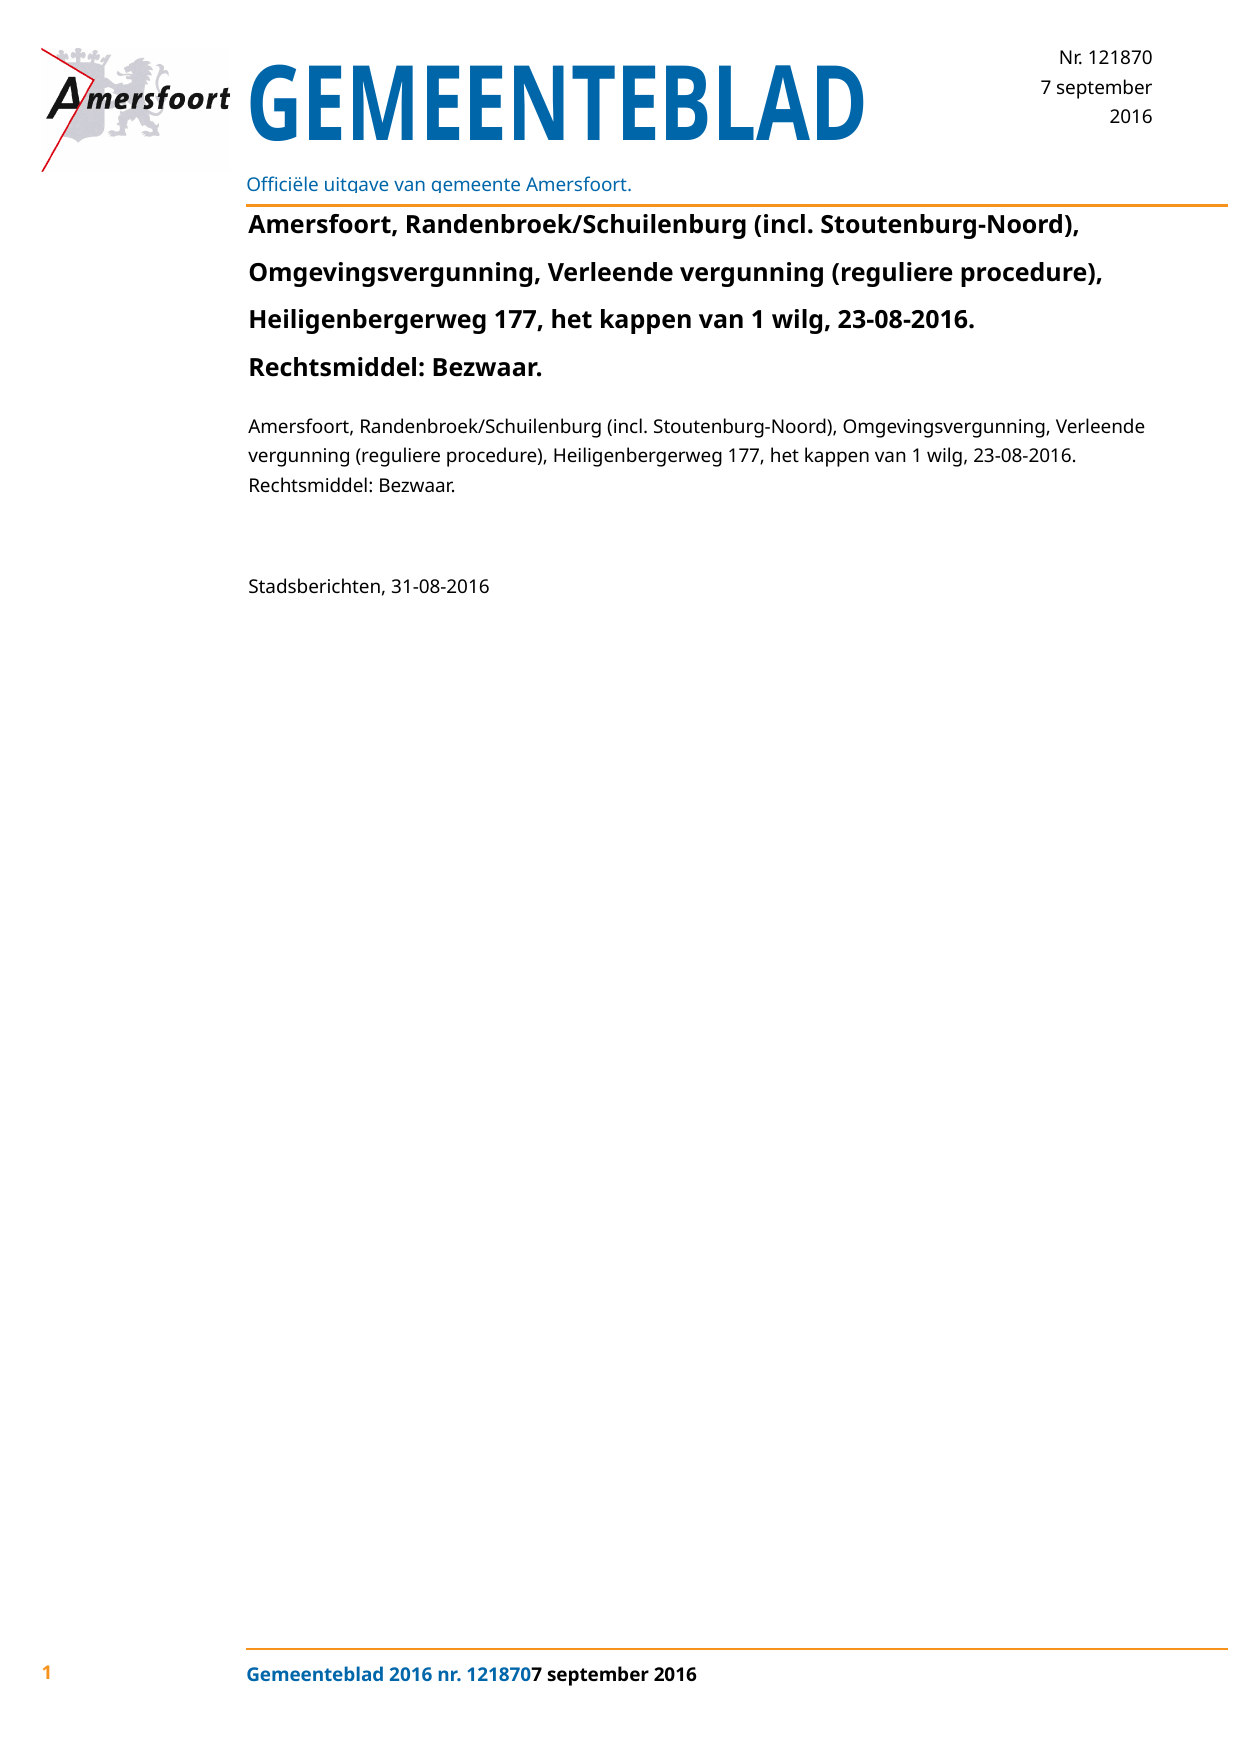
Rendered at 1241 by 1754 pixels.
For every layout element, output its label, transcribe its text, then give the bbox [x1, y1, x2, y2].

picture [41, 47, 231, 172]
text Amersfoort, Randenbroek/Schuilenburg (incl. Stoutenburg-Noord), Omgevingsvergunning, Verleende vergunning (reguliere procedure), Heiligenbergerweg 177, het kappen van 1 wilg, 23-08-2016. Rechtsmiddel: Bezwaar. [248, 207, 1152, 384]
text Stadsberichten, 31-08-2016 [248, 573, 1152, 599]
text Amersfoort, Randenbroek/Schuilenburg (incl. Stoutenburg-Noord), Omgevingsvergunning, Verleende vergunning (reguliere procedure), Heiligenbergerweg 177, het kappen van 1 wilg, 23-08-2016. Rechtsmiddel: Bezwaar. [248, 413, 1152, 498]
